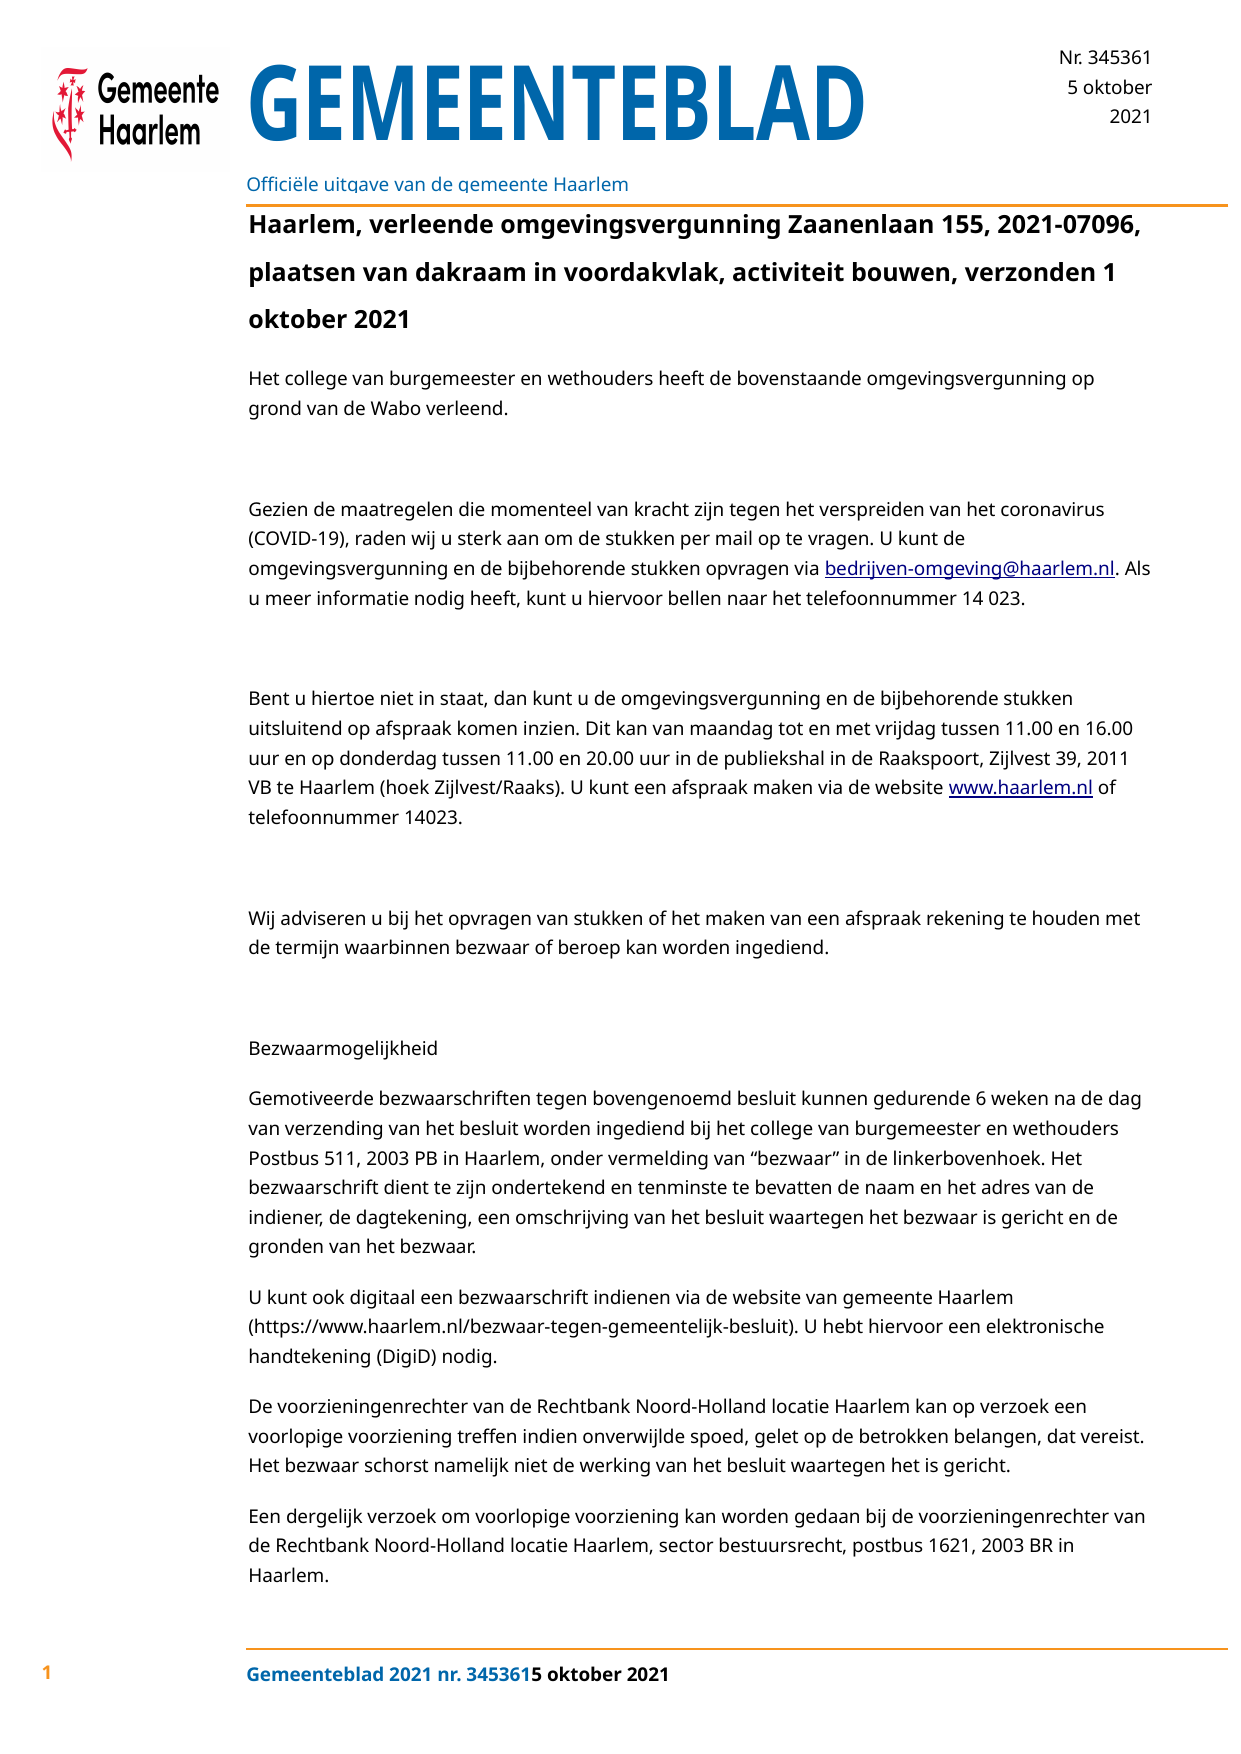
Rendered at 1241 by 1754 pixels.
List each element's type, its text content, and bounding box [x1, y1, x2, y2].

text Gezien de maatregelen die momenteel van kracht zijn tegen het verspreiden van het coronavirus (COVID-19), raden wij u sterk aan om de stukken per mail op te vragen. U kunt de omgevingsvergunning en de bijbehorende stukken opvragen via bedrijven-omgeving@haarlem.nl. Als u meer informatie nodig heeft, kunt u hiervoor bellen naar het telefoonnummer 14 023. [248, 496, 1152, 610]
picture [41, 47, 231, 172]
text U kunt ook digitaal een bezwaarschrift indienen via de website van gemeente Haarlem (https://www.haarlem.nl/bezwaar-tegen-gemeentelijk-besluit). U hebt hiervoor een elektronische handtekening (DigiD) nodig. [248, 1284, 1152, 1369]
text Wij adviseren u bij het opvragen van stukken of het maken van een afspraak rekening te houden met de termijn waarbinnen bezwaar of beroep kan worden ingediend. [248, 905, 1152, 960]
text De voorzieningenrechter van de Rechtbank Noord-Holland locatie Haarlem kan op verzoek een voorlopige voorziening treffen indien onverwijlde spoed, gelet op de betrokken belangen, dat vereist. Het bezwaar schorst namelijk niet de werking van het besluit waartegen het is gericht. [248, 1393, 1152, 1478]
text Bezwaarmogelijkheid [248, 1035, 1152, 1061]
text Het college van burgemeester en wethouders heeft de bovenstaande omgevingsvergunning op grond van de Wabo verleend. [248, 366, 1152, 421]
text Een dergelijk verzoek om voorlopige voorziening kan worden gedaan bij de voorzieningenrechter van de Rechtbank Noord-Holland locatie Haarlem, sector bestuursrecht, postbus 1621, 2003 BR in Haarlem. [248, 1503, 1152, 1588]
text Bent u hiertoe niet in staat, dan kunt u de omgevingsvergunning en de bijbehorende stukken uitsluitend op afspraak komen inzien. Dit kan van maandag tot en met vrijdag tussen 11.00 en 16.00 uur en op donderdag tussen 11.00 en 20.00 uur in de publiekshal in de Raakspoort, Zijlvest 39, 2011 VB te Haarlem (hoek Zijlvest/Raaks). U kunt een afspraak maken via de website www.haarlem.nl of telefoonnummer 14023. [248, 686, 1152, 829]
text Gemotiveerde bezwaarschriften tegen bovengenoemd besluit kunnen gedurende 6 weken na de dag van verzending van het besluit worden ingediend bij het college van burgemeester en wethouders Postbus 511, 2003 PB in Haarlem, onder vermelding van “bezwaar” in de linkerbovenhoek. Het bezwaarschrift dient te zijn ondertekend en tenminste te bevatten de naam en het adres van de indiener, de dagtekening, een omschrijving van het besluit waartegen het bezwaar is gericht en de gronden van het bezwaar. [248, 1086, 1152, 1259]
text Haarlem, verleende omgevingsvergunning Zaanenlaan 155, 2021-07096, plaatsen van dakraam in voordakvlak, activiteit bouwen, verzonden 1 oktober 2021 [248, 207, 1152, 336]
